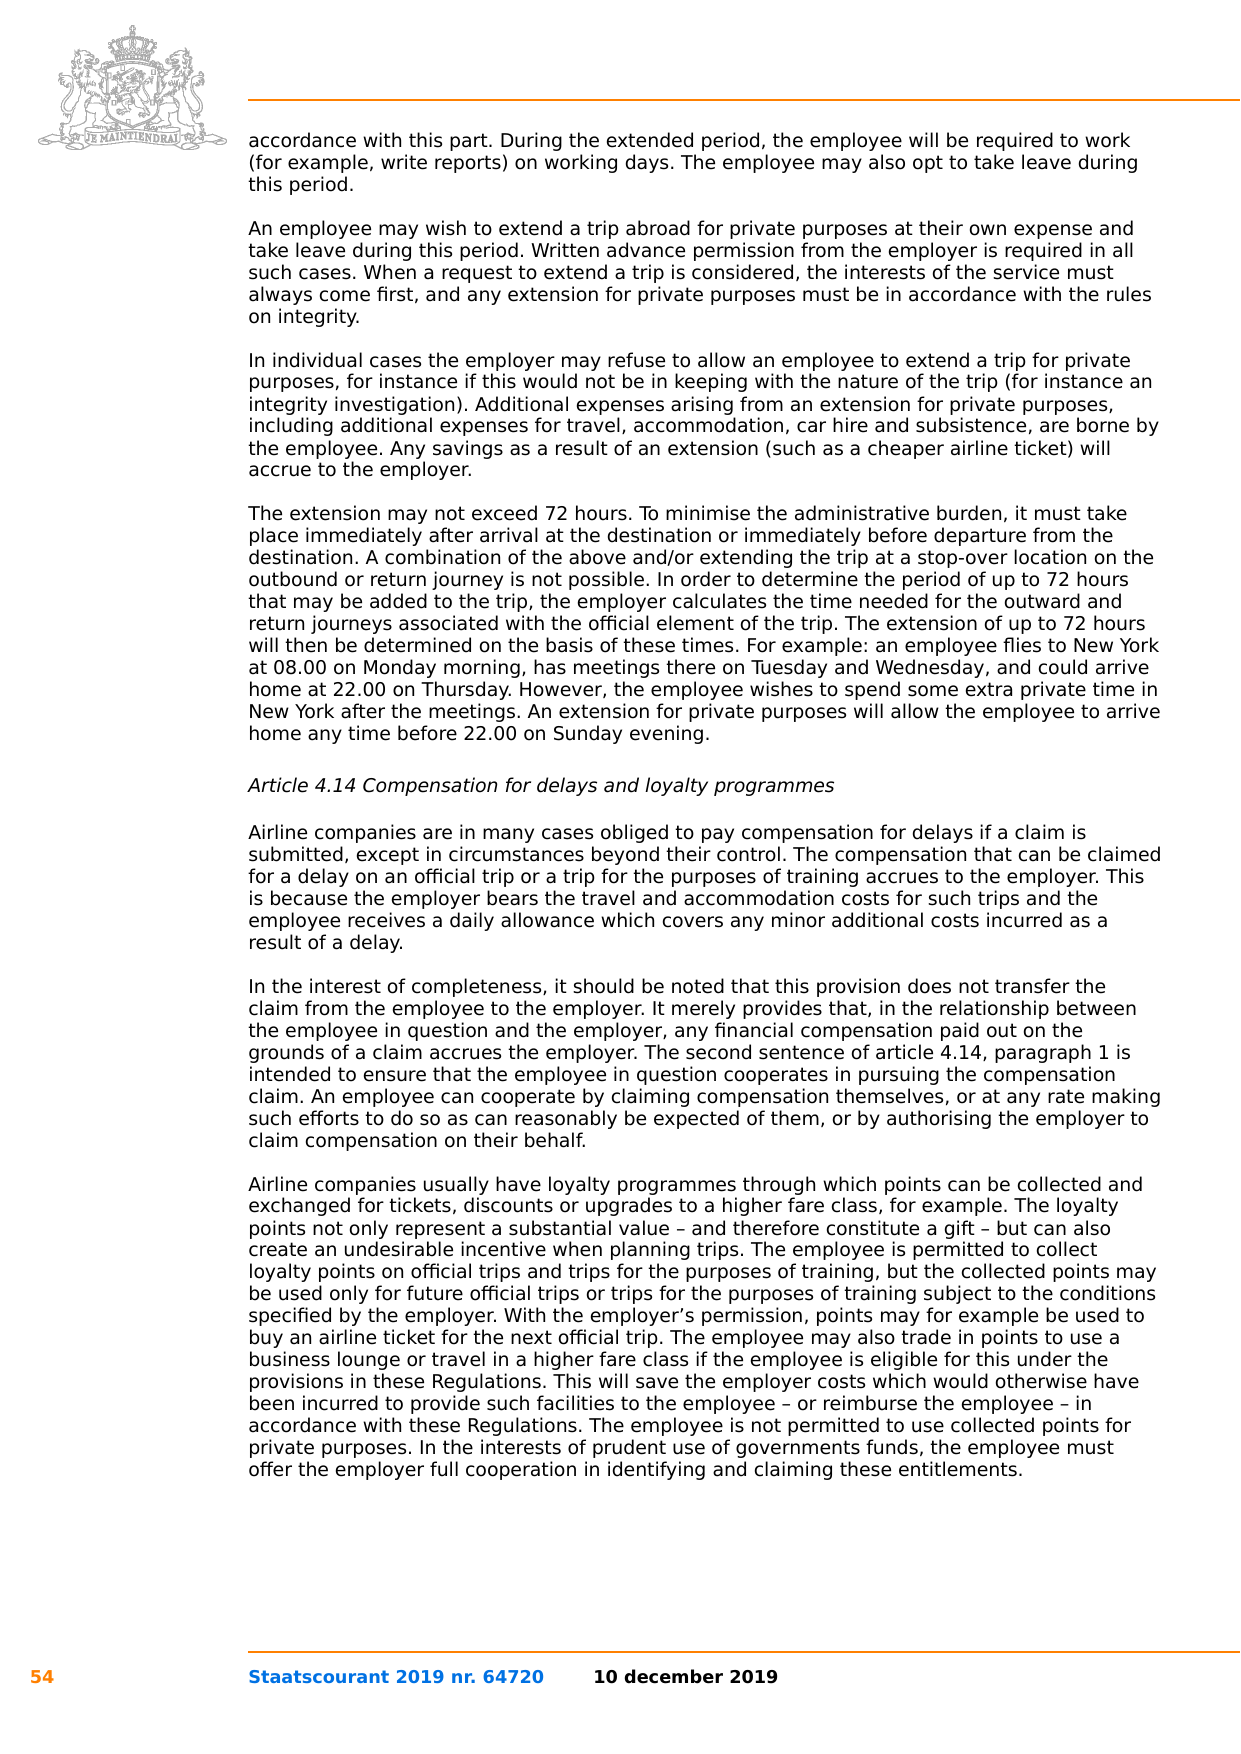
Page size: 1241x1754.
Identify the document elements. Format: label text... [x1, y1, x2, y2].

text accordance with this part. During the extended period, the employee will be required to work (for example, write reports) on working days. The employee may also opt to take leave during this period. [248, 130, 1163, 196]
text The extension may not exceed 72 hours. To minimise the administrative burden, it must take place immediately after arrival at the destination or immediately before departure from the destination. A combination of the above and/or extending the trip at a stop-over location on the outbound or return journey is not possible. In order to determine the period of up to 72 hours that may be added to the trip, the employer calculates the time needed for the outward and return journeys associated with the official element of the trip. The extension of up to 72 hours will then be determined on the basis of these times. For example: an employee flies to New York at 08.00 on Monday morning, has meetings there on Tuesday and Wednesday, and could arrive home at 22.00 on Thursday. However, the employee wishes to spend some extra private time in New York after the meetings. An extension for private purposes will allow the employee to arrive home any time before 22.00 on Sunday evening. [248, 503, 1163, 745]
text An employee may wish to extend a trip abroad for private purposes at their own expense and take leave during this period. Written advance permission from the employer is required in all such cases. When a request to extend a trip is considered, the interests of the service must always come first, and any extension for private purposes must be in accordance with the rules on integrity. [248, 218, 1163, 328]
text Airline companies usually have loyalty programmes through which points can be collected and exchanged for tickets, discounts or upgrades to a higher fare class, for example. The loyalty points not only represent a substantial value – and therefore constitute a gift – but can also create an undesirable incentive when planning trips. The employee is permitted to collect loyalty points on official trips and trips for the purposes of training, but the collected points may be used only for future official trips or trips for the purposes of training subject to the conditions specified by the employer. With the employer’s permission, points may for example be used to buy an airline ticket for the next official trip. The employee may also trade in points to use a business lounge or travel in a higher fare class if the employee is eligible for this under the provisions in these Regulations. This will save the employer costs which would otherwise have been incurred to provide such facilities to the employee – or reimburse the employee – in accordance with these Regulations. The employee is not permitted to use collected points for private purposes. In the interests of prudent use of governments funds, the employee must offer the employer full cooperation in identifying and claiming these entitlements. [248, 1173, 1163, 1481]
subtitle Article 4.14 Compensation for delays and loyalty programmes [248, 775, 1163, 797]
text In the interest of completeness, it should be noted that this provision does not transfer the claim from the employee to the employer. It merely provides that, in the relationship between the employee in question and the employer, any financial compensation paid out on the grounds of a claim accrues the employer. The second sentence of article 4.14, paragraph 1 is intended to ensure that the employee in question cooperates in pursuing the compensation claim. An employee can cooperate by claiming compensation themselves, or at any rate making such efforts to do so as can reasonably be expected of them, or by authorising the employer to claim compensation on their behalf. [248, 976, 1163, 1152]
text Airline companies are in many cases obliged to pay compensation for delays if a claim is submitted, except in circumstances beyond their control. The compensation that can be claimed for a delay on an official trip or a trip for the purposes of training accrues to the employer. This is because the employer bears the travel and accommodation costs for such trips and the employee receives a daily allowance which covers any minor additional costs incurred as a result of a delay. [248, 822, 1163, 954]
text In individual cases the employer may refuse to allow an employee to extend a trip for private purposes, for instance if this would not be in keeping with the nature of the trip (for instance an integrity investigation). Additional expenses arising from an extension for private purposes, including additional expenses for travel, accommodation, car hire and subsistence, are borne by the employee. Any savings as a result of an extension (such as a cheaper airline ticket) will accrue to the employer. [248, 349, 1163, 481]
picture [38, 25, 227, 150]
